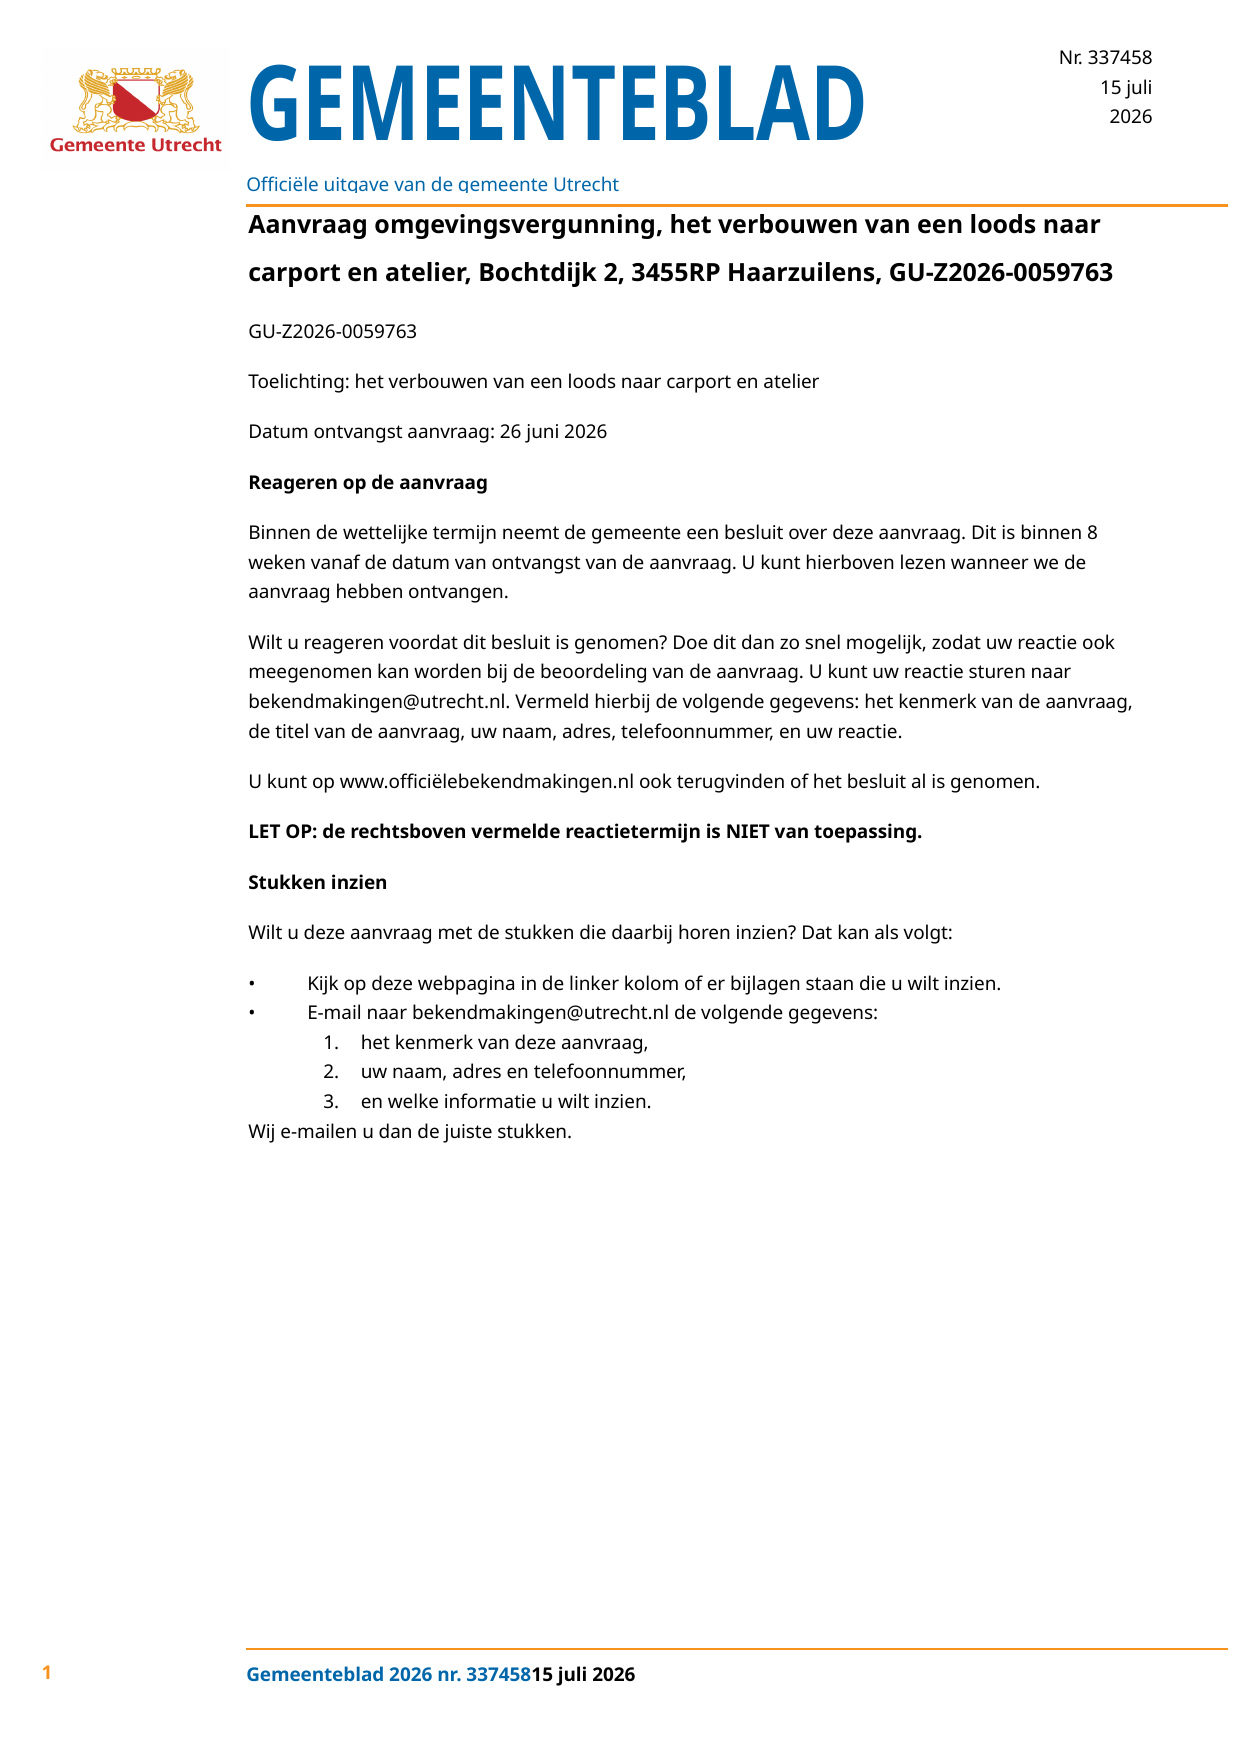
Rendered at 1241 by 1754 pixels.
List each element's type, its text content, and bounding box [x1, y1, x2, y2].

text Datum ontvangst aanvraag: 26 juni 2026 [248, 419, 1152, 444]
picture [41, 47, 231, 172]
text Wilt u deze aanvraag met de stukken die daarbij horen inzien? Dat kan als volgt: [248, 919, 1152, 945]
list Kijk op deze webpagina in de linker kolom of er bijlagen staan die u wilt inzien. [248, 970, 1152, 996]
text Reageren op de aanvraag [248, 469, 1152, 495]
text U kunt op www.officiëlebekendmakingen.nl ook terugvinden of het besluit al is genomen. [248, 768, 1152, 794]
text GU-Z2026-0059763 [248, 318, 1152, 344]
list en welke informatie u wilt inzien. [323, 1088, 1152, 1114]
text Aanvraag omgevingsvergunning, het verbouwen van een loods naar carport en atelier, Bochtdijk 2, 3455RP Haarzuilens, GU-Z2026-0059763 [248, 207, 1152, 288]
list uw naam, adres en telefoonnummer, [323, 1059, 1152, 1084]
list het kenmerk van deze aanvraag, [323, 1029, 1152, 1055]
text LET OP: de rechtsboven vermelde reactietermijn is NIET van toepassing. [248, 819, 1152, 844]
text Wij e-mailen u dan de juiste stukken. [248, 1118, 1152, 1144]
text Binnen de wettelijke termijn neemt de gemeente een besluit over deze aanvraag. Dit is binnen 8 weken vanaf de datum van ontvangst van de aanvraag. U kunt hierboven lezen wanneer we de aanvraag hebben ontvangen. [248, 519, 1152, 604]
text Wilt u reageren voordat dit besluit is genomen? Doe dit dan zo snel mogelijk, zodat uw reactie ook meegenomen kan worden bij de beoordeling van de aanvraag. U kunt uw reactie sturen naar bekendmakingen@utrecht.nl. Vermeld hierbij de volgende gegevens: het kenmerk van de aanvraag, de titel van de aanvraag, uw naam, adres, telefoonnummer, en uw reactie. [248, 629, 1152, 744]
text Stukken inzien [248, 869, 1152, 895]
text Toelichting: het verbouwen van een loods naar carport en atelier [248, 368, 1152, 394]
list E-mail naar bekendmakingen@utrecht.nl de volgende gegevens: [248, 999, 1152, 1025]
